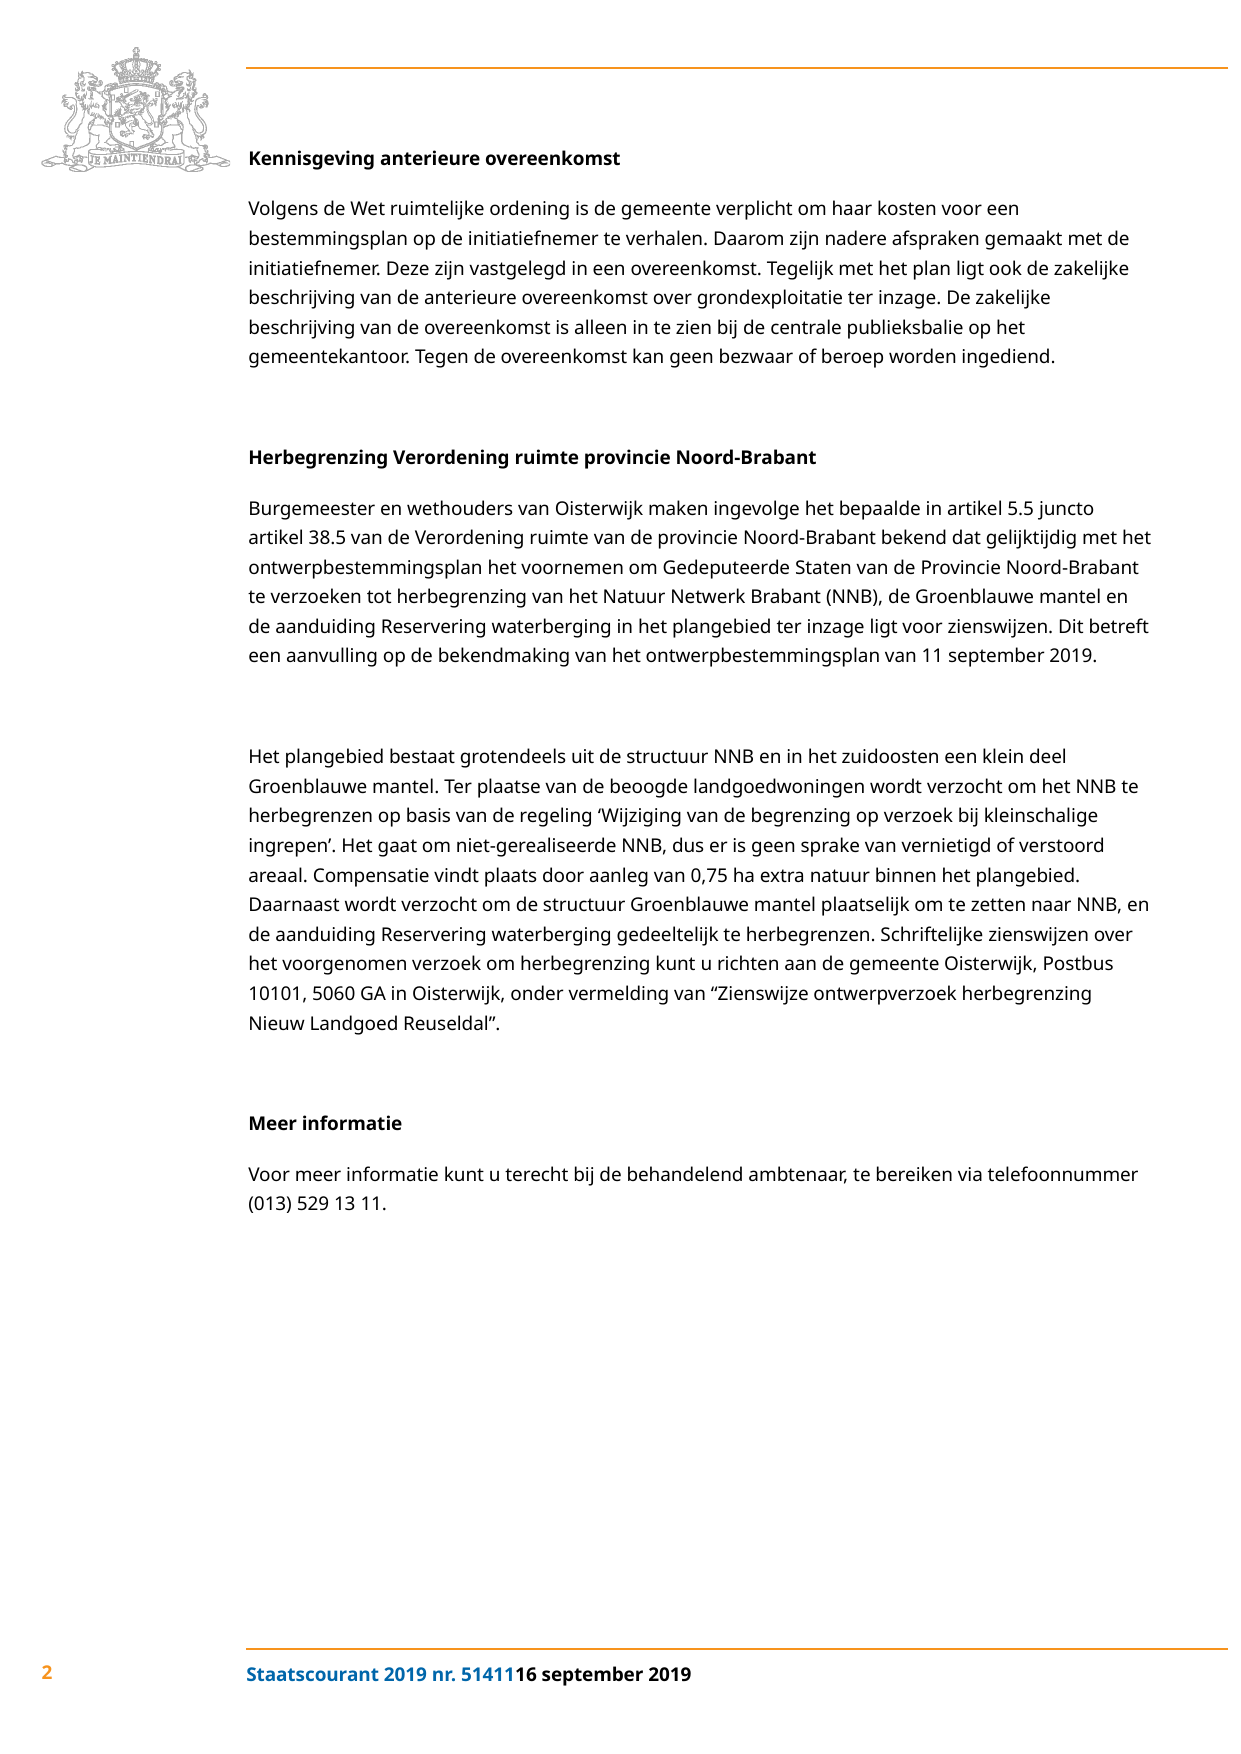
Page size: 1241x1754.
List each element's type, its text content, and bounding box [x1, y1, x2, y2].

picture [41, 47, 231, 172]
text Het plangebied bestaat grotendeels uit de structuur NNB en in het zuidoosten een klein deel Groenblauwe mantel. Ter plaatse van de beoogde landgoedwoningen wordt verzocht om het NNB te herbegrenzen op basis van de regeling ‘Wijziging van de begrenzing op verzoek bij kleinschalige ingrepen’. Het gaat om niet-gerealiseerde NNB, dus er is geen sprake van vernietigd of verstoord areaal. Compensatie vindt plaats door aanleg van 0,75 ha extra natuur binnen het plangebied. Daarnaast wordt verzocht om de structuur Groenblauwe mantel plaatselijk om te zetten naar NNB, en de aanduiding Reservering waterberging gedeeltelijk te herbegrenzen. Schriftelijke zienswijzen over het voorgenomen verzoek om herbegrenzing kunt u richten aan de gemeente Oisterwijk, Postbus 10101, 5060 GA in Oisterwijk, onder vermelding van “Zienswijze ontwerpverzoek herbegrenzing Nieuw Landgoed Reuseldal”. [248, 743, 1152, 1036]
text Meer informatie [248, 1111, 1152, 1136]
text Volgens de Wet ruimtelijke ordening is de gemeente verplicht om haar kosten voor een bestemmingsplan op de initiatiefnemer te verhalen. Daarom zijn nadere afspraken gemaakt met de initiatiefnemer. Deze zijn vastgelegd in een overeenkomst. Tegelijk met het plan ligt ook de zakelijke beschrijving van de anterieure overeenkomst over grondexploitatie ter inzage. De zakelijke beschrijving van de overeenkomst is alleen in te zien bij de centrale publieksbalie op het gemeentekantoor. Tegen de overeenkomst kan geen bezwaar of beroep worden ingediend. [248, 196, 1152, 369]
text Kennisgeving anterieure overeenkomst [248, 145, 1152, 171]
text Herbegrenzing Verordening ruimte provincie Noord-Brabant [248, 444, 1152, 470]
text Voor meer informatie kunt u terecht bij de behandelend ambtenaar, te bereiken via telefoonnummer (013) 529 13 11. [248, 1161, 1152, 1216]
text Burgemeester en wethouders van Oisterwijk maken ingevolge het bepaalde in artikel 5.5 juncto artikel 38.5 van de Verordening ruimte van de provincie Noord-Brabant bekend dat gelijktijdig met het ontwerpbestemmingsplan het voornemen om Gedeputeerde Staten van de Provincie Noord-Brabant te verzoeken tot herbegrenzing van het Natuur Netwerk Brabant (NNB), de Groenblauwe mantel en de aanduiding Reservering waterberging in het plangebied ter inzage ligt voor zienswijzen. Dit betreft een aanvulling op de bekendmaking van het ontwerpbestemmingsplan van 11 september 2019. [248, 495, 1152, 668]
